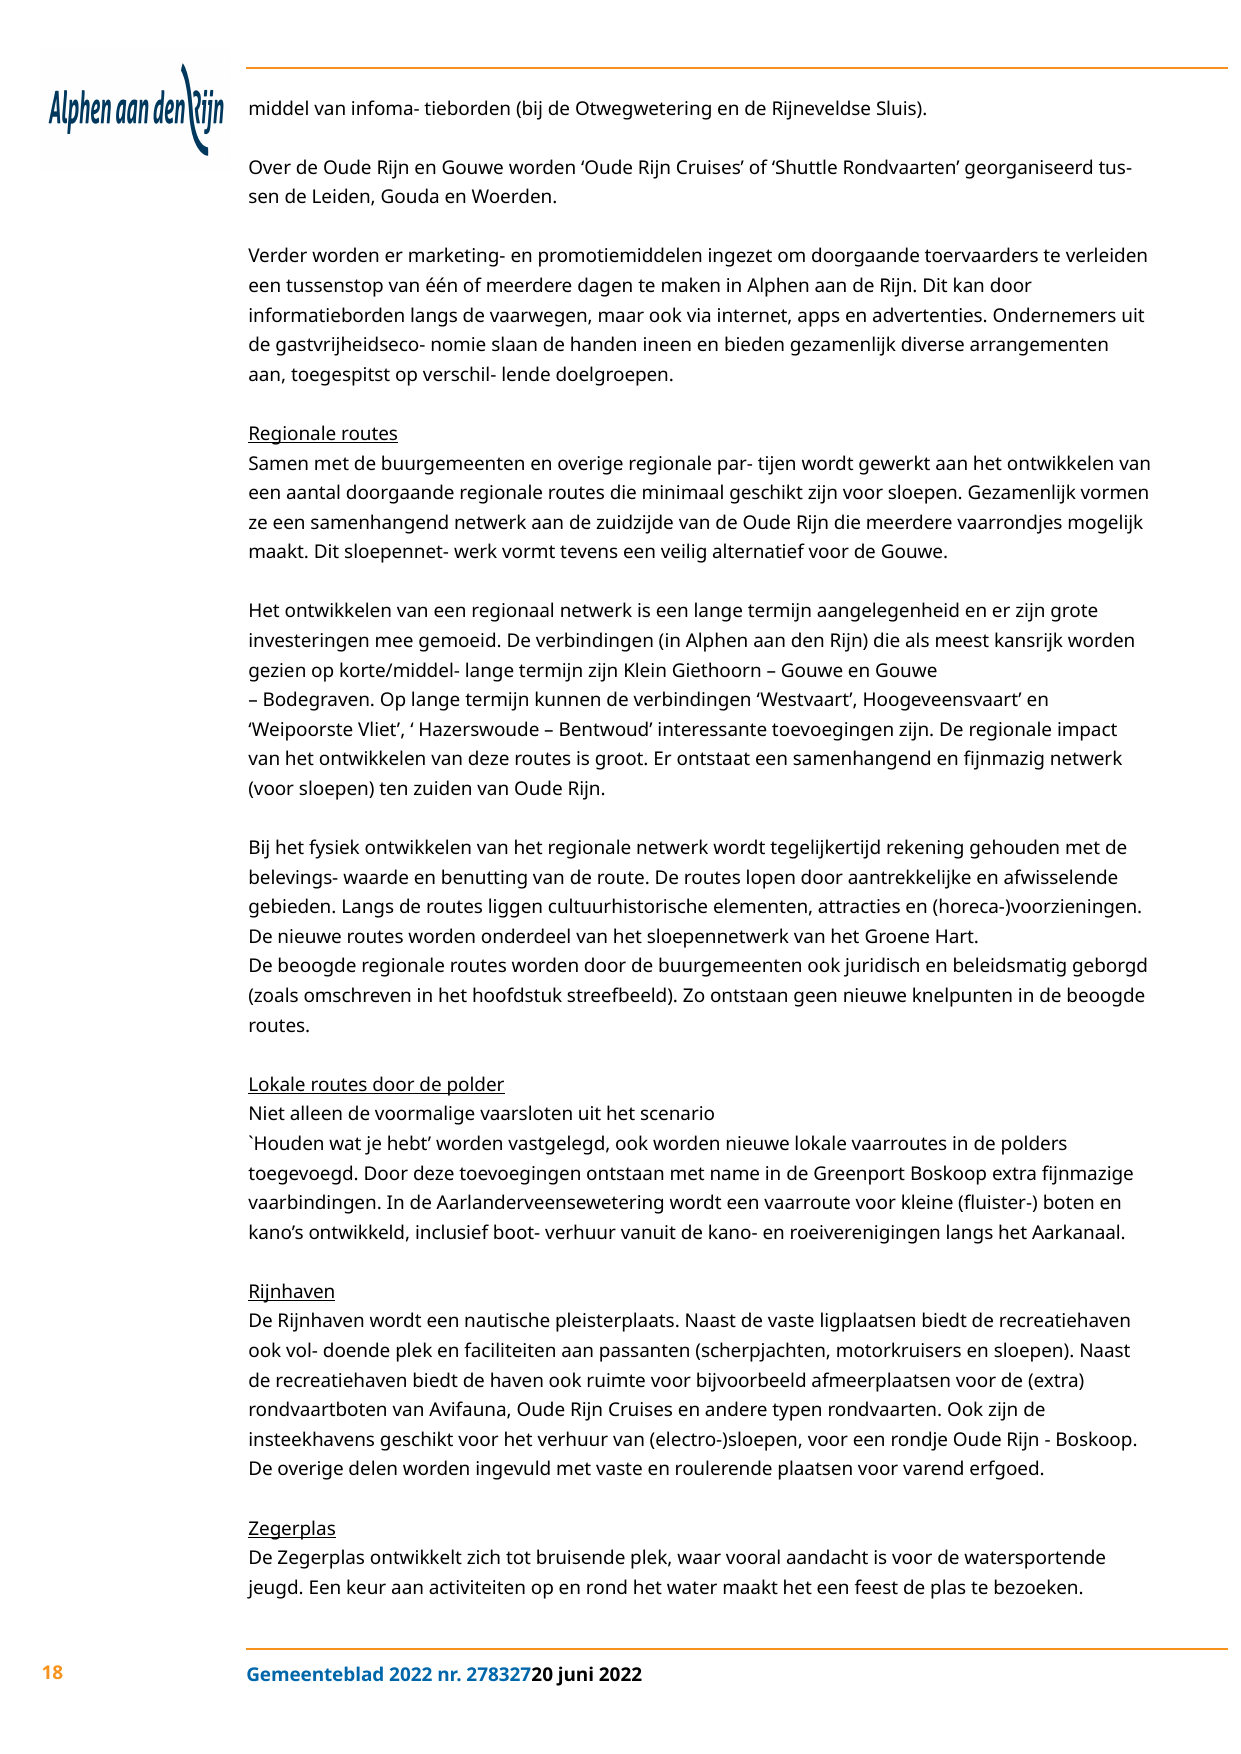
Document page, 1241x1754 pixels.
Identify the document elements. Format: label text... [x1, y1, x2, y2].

text Het ontwikkelen van een regionaal netwerk is een lange termijn aangelegenheid en er zijn grote investeringen mee gemoeid. De verbindingen (in Alphen aan den Rijn) die als meest kansrijk worden gezien op korte/middel- lange termijn zijn Klein Giethoorn – Gouwe en Gouwe [248, 598, 1152, 683]
text Verder worden er marketing- en promotiemiddelen ingezet om doorgaande toervaarders te verleiden een tussenstop van één of meerdere dagen te maken in Alphen aan de Rijn. Dit kan door informatieborden langs de vaarwegen, maar ook via internet, apps en advertenties. Ondernemers uit de gastvrijheidseco- nomie slaan de handen ineen en bieden gezamenlijk diverse arrangementen aan, toegespitst op verschil- lende doelgroepen. [248, 243, 1152, 387]
text De Rijnhaven wordt een nautische pleisterplaats. Naast de vaste ligplaatsen biedt de recreatiehaven ook vol- doende plek en faciliteiten aan passanten (scherpjachten, motorkruisers en sloepen). Naast de recreatiehaven biedt de haven ook ruimte voor bijvoorbeeld afmeerplaatsen voor de (extra) rondvaartboten van Avifauna, Oude Rijn Cruises en andere typen rondvaarten. Ook zijn de insteekhavens geschikt voor het verhuur van (electro-)sloepen, voor een rondje Oude Rijn - Boskoop. De overige delen worden ingevuld met vaste en roulerende plaatsen voor varend erfgoed. [248, 1308, 1152, 1481]
text Zegerplas [248, 1515, 1152, 1541]
text Niet alleen de voormalige vaarsloten uit het scenario [248, 1101, 1152, 1126]
text Lokale routes door de polder [248, 1071, 1152, 1097]
picture [41, 47, 231, 172]
text De beoogde regionale routes worden door de buurgemeenten ook juridisch en beleidsmatig geborgd (zoals omschreven in het hoofdstuk streefbeeld). Zo ontstaan geen nieuwe knelpunten in de beoogde routes. [248, 953, 1152, 1038]
text middel van infoma- tieborden (bij de Otwegwetering en de Rijneveldse Sluis). [248, 95, 1152, 121]
text Samen met de buurgemeenten en overige regionale par- tijen wordt gewerkt aan het ontwikkelen van een aantal doorgaande regionale routes die minimaal geschikt zijn voor sloepen. Gezamenlijk vormen ze een samenhangend netwerk aan de zuidzijde van de Oude Rijn die meerdere vaarrondjes mogelijk maakt. Dit sloepennet- werk vormt tevens een veilig alternatief voor de Gouwe. [248, 450, 1152, 564]
text Rijnhaven [248, 1278, 1152, 1304]
text – Bodegraven. Op lange termijn kunnen de verbindingen ‘Westvaart’, Hoogeveensvaart’ en ‘Weipoorste Vliet’, ‘ Hazerswoude – Bentwoud’ interessante toevoegingen zijn. De regionale impact van het ontwikkelen van deze routes is groot. Er ontstaat een samenhangend en fijnmazig netwerk (voor sloepen) ten zuiden van Oude Rijn. [248, 686, 1152, 801]
text Bij het fysiek ontwikkelen van het regionale netwerk wordt tegelijkertijd rekening gehouden met de belevings- waarde en benutting van de route. De routes lopen door aantrekkelijke en afwisselende gebieden. Langs de routes liggen cultuurhistorische elementen, attracties en (horeca-)voorzieningen. De nieuwe routes worden onderdeel van het sloepennetwerk van het Groene Hart. [248, 834, 1152, 949]
text `Houden wat je hebt’ worden vastgelegd, ook worden nieuwe lokale vaarroutes in de polders toegevoegd. Door deze toevoegingen ontstaan met name in de Greenport Boskoop extra fijnmazige vaarbindingen. In de Aarlanderveensewetering wordt een vaarroute voor kleine (fluister-) boten en kano’s ontwikkeld, inclusief boot- verhuur vanuit de kano- en roeiverenigingen langs het Aarkanaal. [248, 1130, 1152, 1245]
text De Zegerplas ontwikkelt zich tot bruisende plek, waar vooral aandacht is voor de watersportende jeugd. Een keur aan activiteiten op en rond het water maakt het een feest de plas te bezoeken. [248, 1544, 1152, 1600]
text Over de Oude Rijn en Gouwe worden ‘Oude Rijn Cruises’ of ‘Shuttle Rondvaarten’ georganiseerd tus- sen de Leiden, Gouda en Woerden. [248, 154, 1152, 209]
text Regionale routes [248, 420, 1152, 446]
